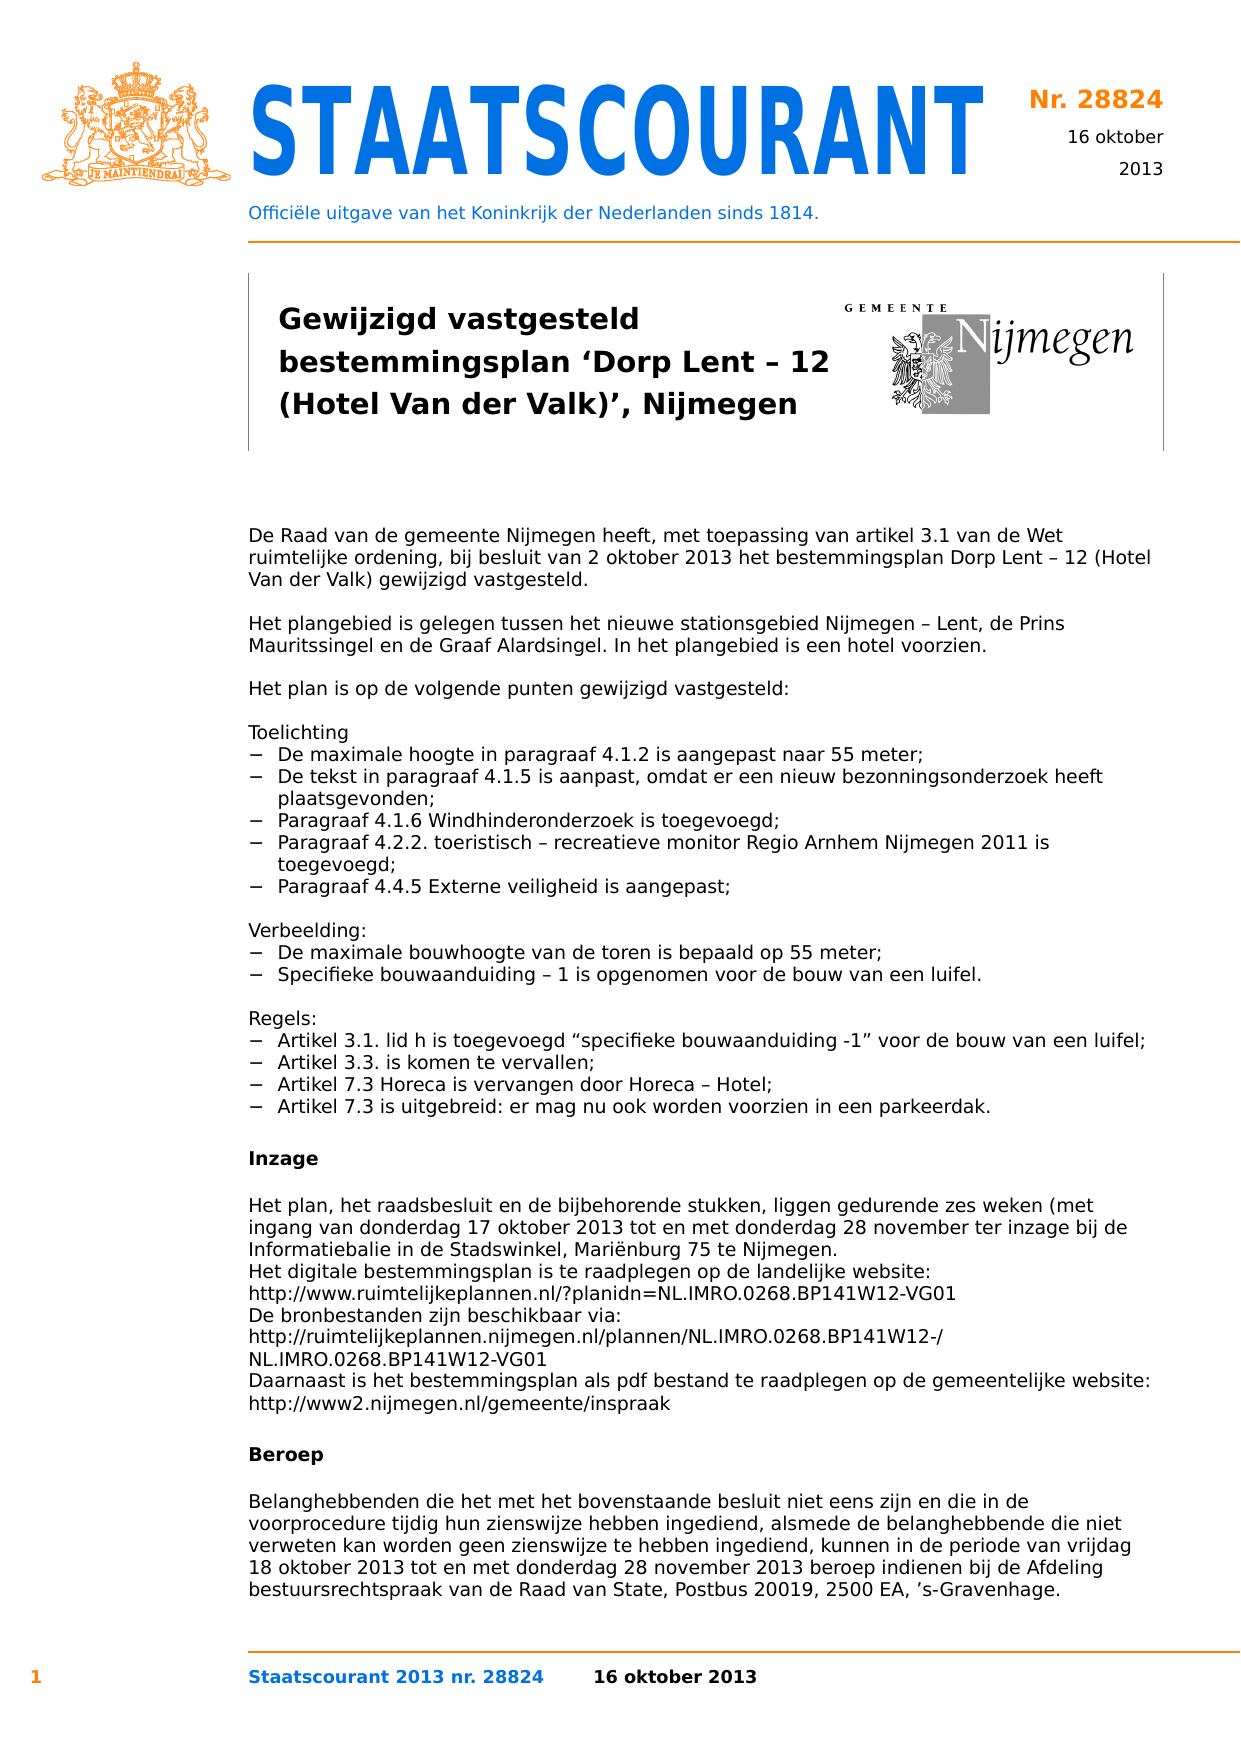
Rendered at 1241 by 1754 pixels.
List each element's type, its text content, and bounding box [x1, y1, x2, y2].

text − De maximale bouwhoogte van de toren is bepaald op 55 meter; [248, 942, 1163, 964]
text De bronbestanden zijn beschikbaar via: [248, 1304, 1163, 1326]
picture [844, 302, 1134, 415]
text Toelichting [248, 722, 1163, 744]
table_header Nr. 28824 [998, 62, 1240, 121]
text Het plangebied is gelegen tussen het nieuwe stationsgebied Nijmegen – Lent, de Prins Mauritssingel en de Graaf Alardsingel. In het plangebied is een hotel voorzien. [248, 612, 1163, 656]
text − Paragraaf 4.4.5 Externe veiligheid is aangepast; [248, 876, 1163, 898]
picture [41, 62, 231, 186]
table_cell 2013 [998, 153, 1240, 203]
text − Specifieke bouwaanduiding – 1 is opgenomen voor de bouw van een luifel. [248, 964, 1163, 986]
text − De tekst in paragraaf 4.1.5 is aanpast, omdat er een nieuw bezonningsonderzoek heeft plaatsgevonden; [248, 766, 1163, 810]
text http://ruimtelijkeplannen.nijmegen.nl/plannen/NL.IMRO.0268.BP141W12-/NL.IMRO.0268.BP141W12-VG01 [248, 1326, 1163, 1370]
text Het plan is op de volgende punten gewijzigd vastgesteld: [248, 678, 1163, 700]
table_header [25, 62, 248, 241]
text Daarnaast is het bestemmingsplan als pdf bestand te raadplegen op de gemeentelijke website: [248, 1370, 1163, 1392]
text − De maximale hoogte in paragraaf 4.1.2 is aangepast naar 55 meter; [248, 744, 1163, 766]
table_cell Officiële uitgave van het Koninkrijk der Nederlanden sinds 1814. [248, 203, 1240, 241]
text − Paragraaf 4.1.6 Windhinderonderzoek is toegevoegd; [248, 810, 1163, 832]
text − Paragraaf 4.2.2. toeristisch – recreatieve monitor Regio Arnhem Nijmegen 2011 is toegevoegd; [248, 832, 1163, 876]
table_header STAATSCOURANT [248, 62, 998, 203]
text Het digitale bestemmingsplan is te raadplegen op de landelijke website: http://www.ruimtelijkeplannen.nl/?planidn=NL.IMRO.0268.BP141W12-VG01 [248, 1261, 1163, 1304]
subtitle Beroep [248, 1444, 1163, 1466]
text − Artikel 3.1. lid h is toegevoegd “specifieke bouwaanduiding -1” voor de bouw van een luifel; [248, 1030, 1163, 1052]
text Regels: [248, 1008, 1163, 1030]
text − Artikel 7.3 Horeca is vervangen door Horeca – Hotel; [248, 1074, 1163, 1096]
subtitle Gewijzigd vastgesteld bestemmingsplan ‘Dorp Lent – 12 (Hotel Van der Valk)’, Nijmegen [249, 273, 1163, 451]
text − Artikel 3.3. is komen te vervallen; [248, 1052, 1163, 1074]
text Belanghebbenden die het met het bovenstaande besluit niet eens zijn en die in de voorprocedure tijdig hun zienswijze hebben ingediend, alsmede de belanghebbende die niet verweten kan worden geen zienswijze te hebben ingediend, kunnen in de periode van vrijdag 18 oktober 2013 tot en met donderdag 28 november 2013 beroep indienen bij de Afdeling bestuursrechtspraak van de Raad van State, Postbus 20019, 2500 EA, ’s-Gravenhage. [248, 1491, 1163, 1601]
text − Artikel 7.3 is uitgebreid: er mag nu ook worden voorzien in een parkeerdak. [248, 1096, 1163, 1118]
table_cell 16 oktober [998, 121, 1240, 153]
text Verbeelding: [248, 920, 1163, 942]
text De Raad van de gemeente Nijmegen heeft, met toepassing van artikel 3.1 van de Wet ruimtelijke ordening, bij besluit van 2 oktober 2013 het bestemmingsplan Dorp Lent – 12 (Hotel Van der Valk) gewijzigd vastgesteld. [248, 525, 1163, 591]
subtitle Inzage [248, 1148, 1163, 1169]
text Het plan, het raadsbesluit en de bijbehorende stukken, liggen gedurende zes weken (met ingang van donderdag 17 oktober 2013 tot en met donderdag 28 november ter inzage bij de Informatiebalie in de Stadswinkel, Mariënburg 75 te Nijmegen. [248, 1194, 1163, 1261]
text http://www2.nijmegen.nl/gemeente/inspraak [248, 1392, 1163, 1414]
